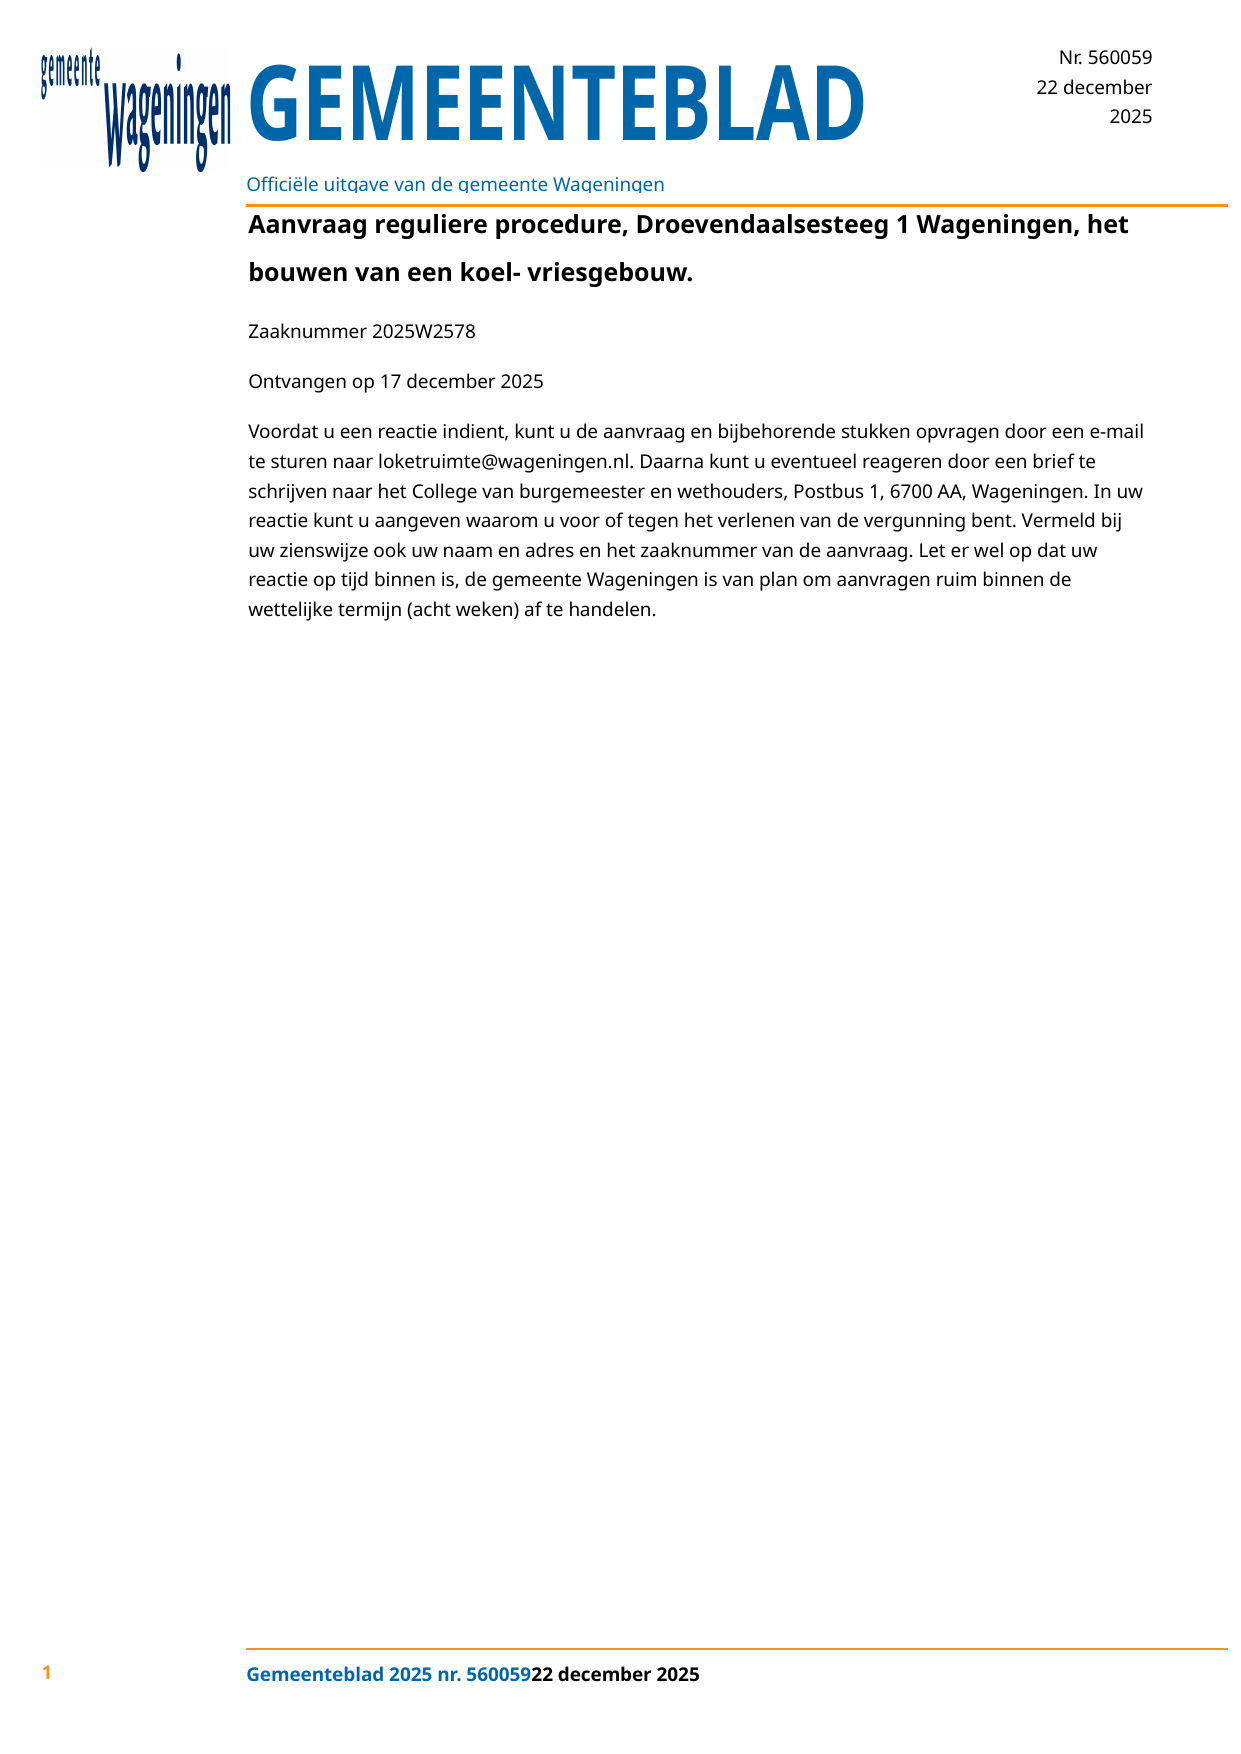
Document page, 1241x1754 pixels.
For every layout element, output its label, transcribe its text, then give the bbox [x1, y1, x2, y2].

text Zaaknummer 2025W2578 [248, 318, 1152, 344]
picture [41, 47, 231, 172]
text Aanvraag reguliere procedure, Droevendaalsesteeg 1 Wageningen, het bouwen van een koel- vriesgebouw. [248, 207, 1152, 288]
text Ontvangen op 17 december 2025 [248, 368, 1152, 394]
text Voordat u een reactie indient, kunt u de aanvraag en bijbehorende stukken opvragen door een e-mail te sturen naar loketruimte@wageningen.nl. Daarna kunt u eventueel reageren door een brief te schrijven naar het College van burgemeester en wethouders, Postbus 1, 6700 AA, Wageningen. In uw reactie kunt u aangeven waarom u voor of tegen het verlenen van de vergunning bent. Vermeld bij uw zienswijze ook uw naam en adres en het zaaknummer van de aanvraag. Let er wel op dat uw reactie op tijd binnen is, de gemeente Wageningen is van plan om aanvragen ruim binnen de wettelijke termijn (acht weken) af te handelen. [248, 419, 1152, 622]
